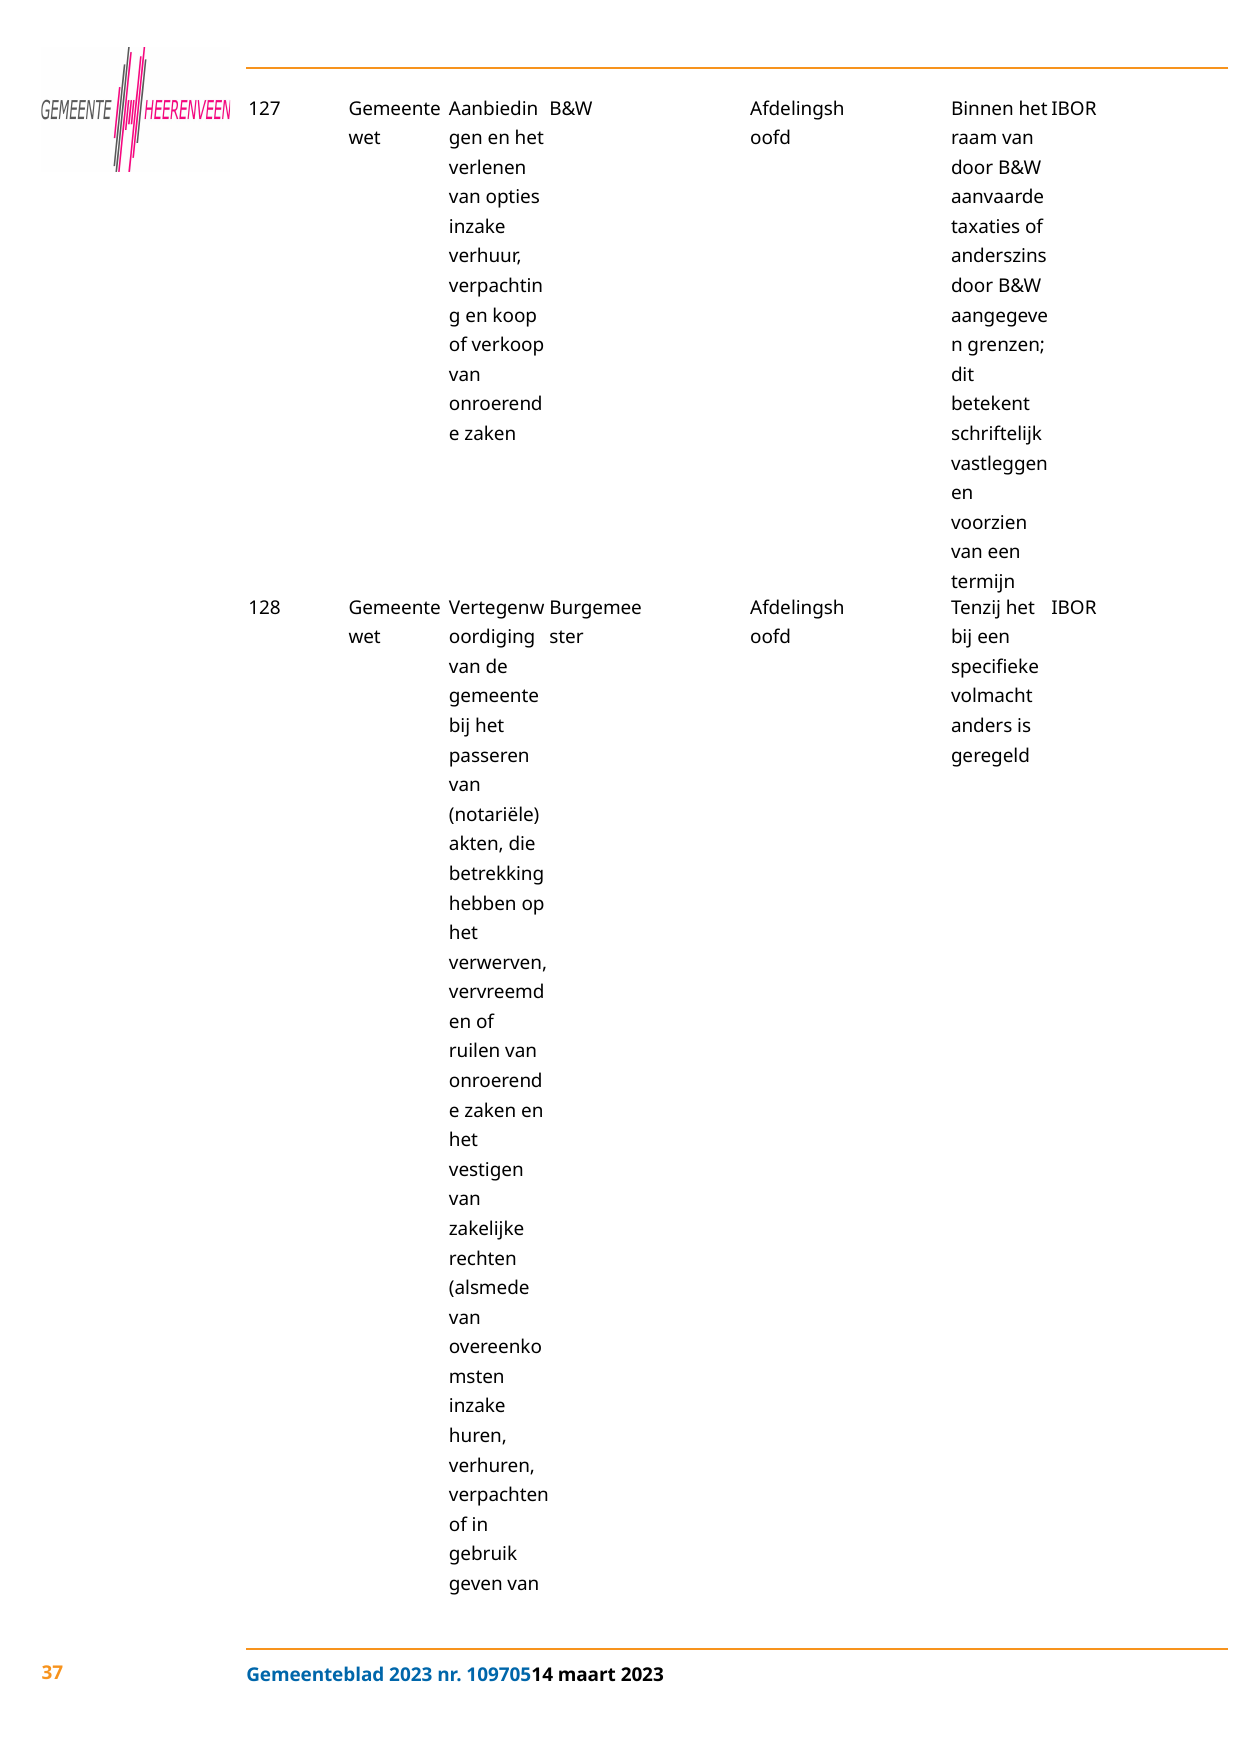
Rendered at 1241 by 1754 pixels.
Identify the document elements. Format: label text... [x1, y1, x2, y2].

table_cell Vertegenwoordiging van de gemeente bij het passeren van (notariële) akten, die betrekking hebben op het verwerven, vervreemden of ruilen van onroerende zaken en het vestigen van zakelijke rechten (alsmede van overeenkomsten inzake huren, verhuren, verpachten of in gebruik geven van [449, 594, 549, 1596]
table_cell 128 [248, 594, 348, 1596]
table_cell [850, 594, 951, 1596]
table_cell Gemeentewet [348, 95, 449, 594]
picture [41, 47, 231, 172]
table_cell [850, 95, 951, 594]
table_cell IBOR [1051, 594, 1152, 1596]
table_cell Afdelingshoofd [750, 594, 850, 1596]
table_cell Aanbiedingen en het verlenen van opties inzake verhuur, verpachting en koop of verkoop van onroerende zaken [449, 95, 549, 594]
table_cell Burgemeester [549, 594, 649, 1596]
table_cell Tenzij het bij een specifieke volmacht anders is geregeld [951, 594, 1051, 1596]
table_cell 127 [248, 95, 348, 594]
table_cell [650, 95, 750, 594]
table_cell B&W [549, 95, 649, 594]
table_cell IBOR [1051, 95, 1152, 594]
table_cell Gemeentewet [348, 594, 449, 1596]
table_cell [650, 594, 750, 1596]
table_cell Binnen het raam van door B&W aanvaarde taxaties of anderszins door B&W aangegeven grenzen; dit betekent schriftelijk vastleggen en voorzien van een termijn [951, 95, 1051, 594]
table_cell Afdelingshoofd [750, 95, 850, 594]
